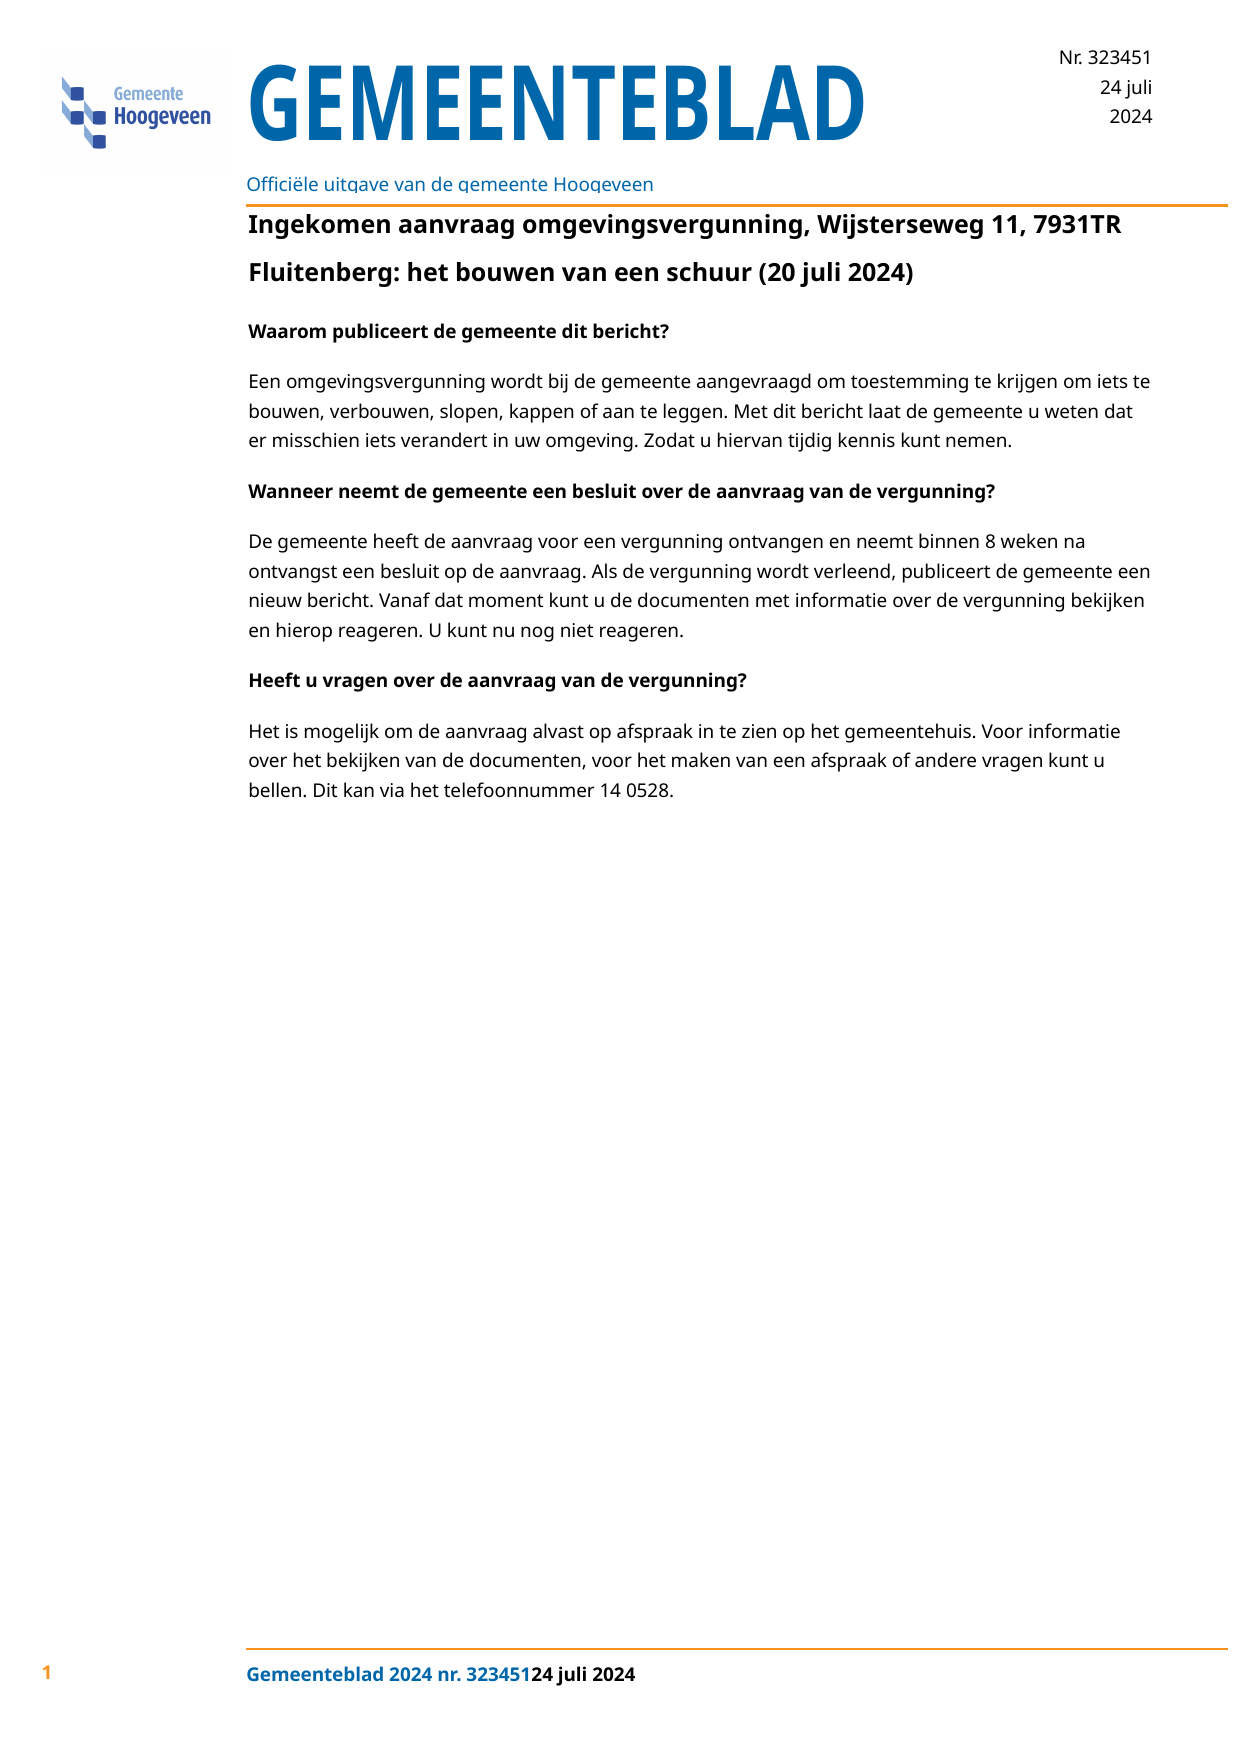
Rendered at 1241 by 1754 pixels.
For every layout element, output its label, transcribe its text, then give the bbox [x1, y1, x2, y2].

text Een omgevingsvergunning wordt bij de gemeente aangevraagd om toestemming te krijgen om iets te bouwen, verbouwen, slopen, kappen of aan te leggen. Met dit bericht laat de gemeente u weten dat er misschien iets verandert in uw omgeving. Zodat u hiervan tijdig kennis kunt nemen. [248, 368, 1152, 453]
text De gemeente heeft de aanvraag voor een vergunning ontvangen en neemt binnen 8 weken na ontvangst een besluit op de aanvraag. Als de vergunning wordt verleend, publiceert de gemeente een nieuw bericht. Vanaf dat moment kunt u de documenten met informatie over de vergunning bekijken en hierop reageren. U kunt nu nog niet reageren. [248, 528, 1152, 643]
text Ingekomen aanvraag omgevingsvergunning, Wijsterseweg 11, 7931TR Fluitenberg: het bouwen van een schuur (20 juli 2024) [248, 207, 1152, 288]
text Waarom publiceert de gemeente dit bericht? [248, 318, 1152, 344]
text Heeft u vragen over de aanvraag van de vergunning? [248, 667, 1152, 693]
text Het is mogelijk om de aanvraag alvast op afspraak in te zien op het gemeentehuis. Voor informatie over het bekijken van de documenten, voor het maken van een afspraak of andere vragen kunt u bellen. Dit kan via het telefoonnummer 14 0528. [248, 718, 1152, 803]
text Wanneer neemt de gemeente een besluit over de aanvraag van de vergunning? [248, 478, 1152, 504]
picture [41, 47, 231, 172]
